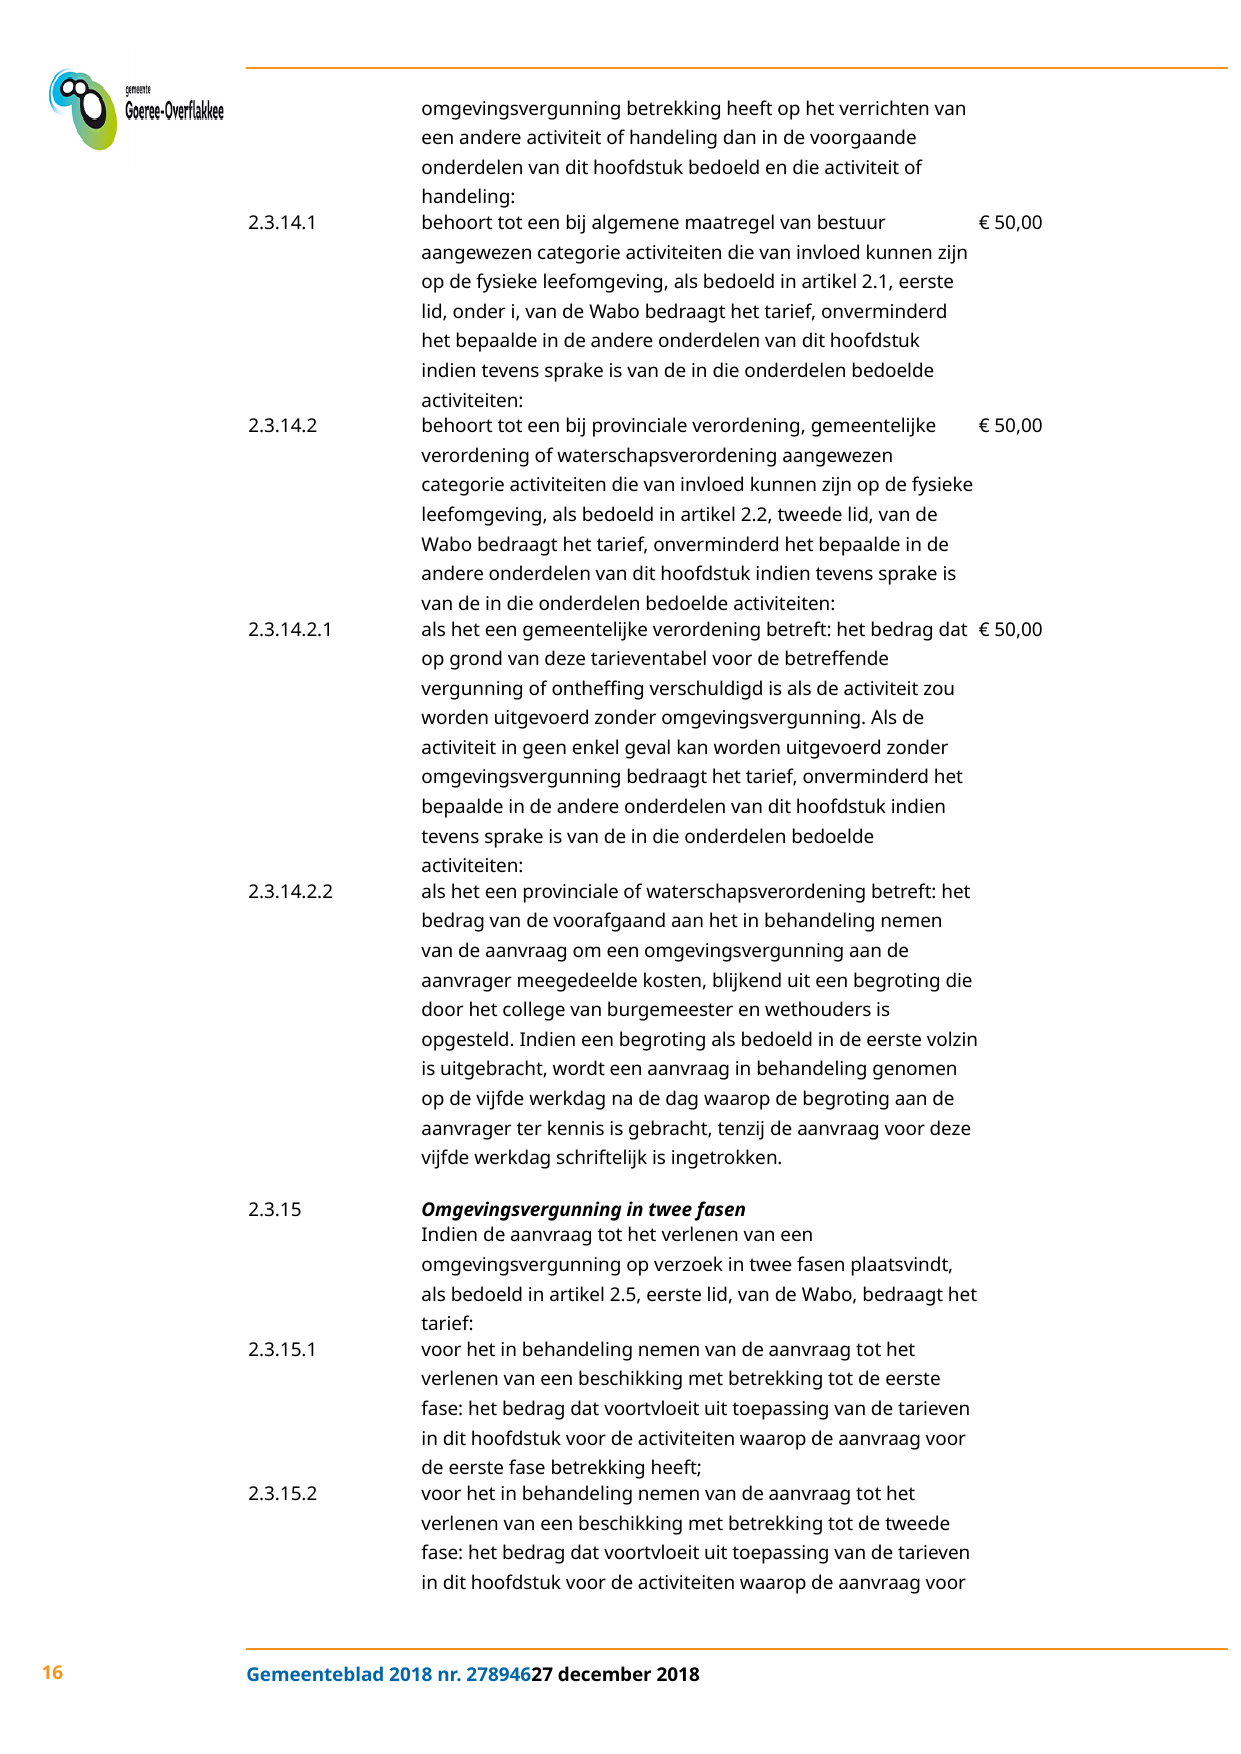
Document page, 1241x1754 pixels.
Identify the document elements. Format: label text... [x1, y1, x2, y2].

table_cell 2.3.15.1 [248, 1336, 421, 1480]
table_cell als het een gemeentelijke verordening betreft: het bedrag dat op grond van deze tarieventabel voor de betreffende vergunning of ontheffing verschuldigd is als de activiteit zou worden uitgevoerd zonder omgevingsvergunning. Als de activiteit in geen enkel geval kan worden uitgevoerd zonder omgevingsvergunning bedraagt het tarief, onverminderd het bepaalde in de andere onderdelen van dit hoofdstuk indien tevens sprake is van de in die onderdelen bedoelde activiteiten: [421, 616, 978, 878]
table_cell [979, 95, 1152, 209]
table_cell Indien de aanvraag tot het verlenen van een omgevingsvergunning op verzoek in twee fasen plaatsvindt, als bedoeld in artikel 2.5, eerste lid, van de Wabo, bedraagt het tarief: [421, 1222, 978, 1336]
table_cell als het een provinciale of waterschapsverordening betreft: het bedrag van de voorafgaand aan het in behandeling nemen van de aanvraag om een omgevingsvergunning aan de aanvrager meegedeelde kosten, blijkend uit een begroting die door het college van burgemeester en wethouders is opgesteld. Indien een begroting als bedoeld in de eerste volzin is uitgebracht, wordt een aanvraag in behandeling genomen op de vijfde werkdag na de dag waarop de begroting aan de aanvrager ter kennis is gebracht, tenzij de aanvraag voor deze vijfde werkdag schriftelijk is ingetrokken. [421, 878, 978, 1170]
table_cell 2.3.15 [248, 1196, 421, 1222]
table_cell € 50,00 [979, 413, 1152, 616]
table_cell [248, 1170, 1152, 1196]
picture [41, 47, 231, 172]
table_cell € 50,00 [979, 616, 1152, 878]
table_cell [248, 95, 421, 209]
table_cell 2.3.14.1 [248, 209, 421, 412]
table_cell 2.3.15.2 [248, 1480, 421, 1594]
table_cell [979, 1336, 1152, 1480]
table_cell behoort tot een bij provinciale verordening, gemeentelijke verordening of waterschapsverordening aangewezen categorie activiteiten die van invloed kunnen zijn op de fysieke leefomgeving, als bedoeld in artikel 2.2, tweede lid, van de Wabo bedraagt het tarief, onverminderd het bepaalde in de andere onderdelen van dit hoofdstuk indien tevens sprake is van de in die onderdelen bedoelde activiteiten: [421, 413, 978, 616]
table_cell behoort tot een bij algemene maatregel van bestuur aangewezen categorie activiteiten die van invloed kunnen zijn op de fysieke leefomgeving, als bedoeld in artikel 2.1, eerste lid, onder i, van de Wabo bedraagt het tarief, onverminderd het bepaalde in de andere onderdelen van dit hoofdstuk indien tevens sprake is van de in die onderdelen bedoelde activiteiten: [421, 209, 978, 412]
table_cell [248, 1222, 421, 1336]
table_cell voor het in behandeling nemen van de aanvraag tot het verlenen van een beschikking met betrekking tot de tweede fase: het bedrag dat voortvloeit uit toepassing van de tarieven in dit hoofdstuk voor de activiteiten waarop de aanvraag voor [421, 1480, 978, 1594]
table_cell 2.3.14.2 [248, 413, 421, 616]
table_cell [979, 878, 1152, 1170]
table_cell [979, 1222, 1152, 1336]
table_cell 2.3.14.2.2 [248, 878, 421, 1170]
table_cell [979, 1480, 1152, 1594]
table_cell Omgevingsvergunning in twee fasen [421, 1196, 1152, 1222]
table_cell € 50,00 [979, 209, 1152, 412]
table_cell 2.3.14.2.1 [248, 616, 421, 878]
table_cell voor het in behandeling nemen van de aanvraag tot het verlenen van een beschikking met betrekking tot de eerste fase: het bedrag dat voortvloeit uit toepassing van de tarieven in dit hoofdstuk voor de activiteiten waarop de aanvraag voor de eerste fase betrekking heeft; [421, 1336, 978, 1480]
table_cell omgevingsvergunning betrekking heeft op het verrichten van een andere activiteit of handeling dan in de voorgaande onderdelen van dit hoofdstuk bedoeld en die activiteit of handeling: [421, 95, 978, 209]
